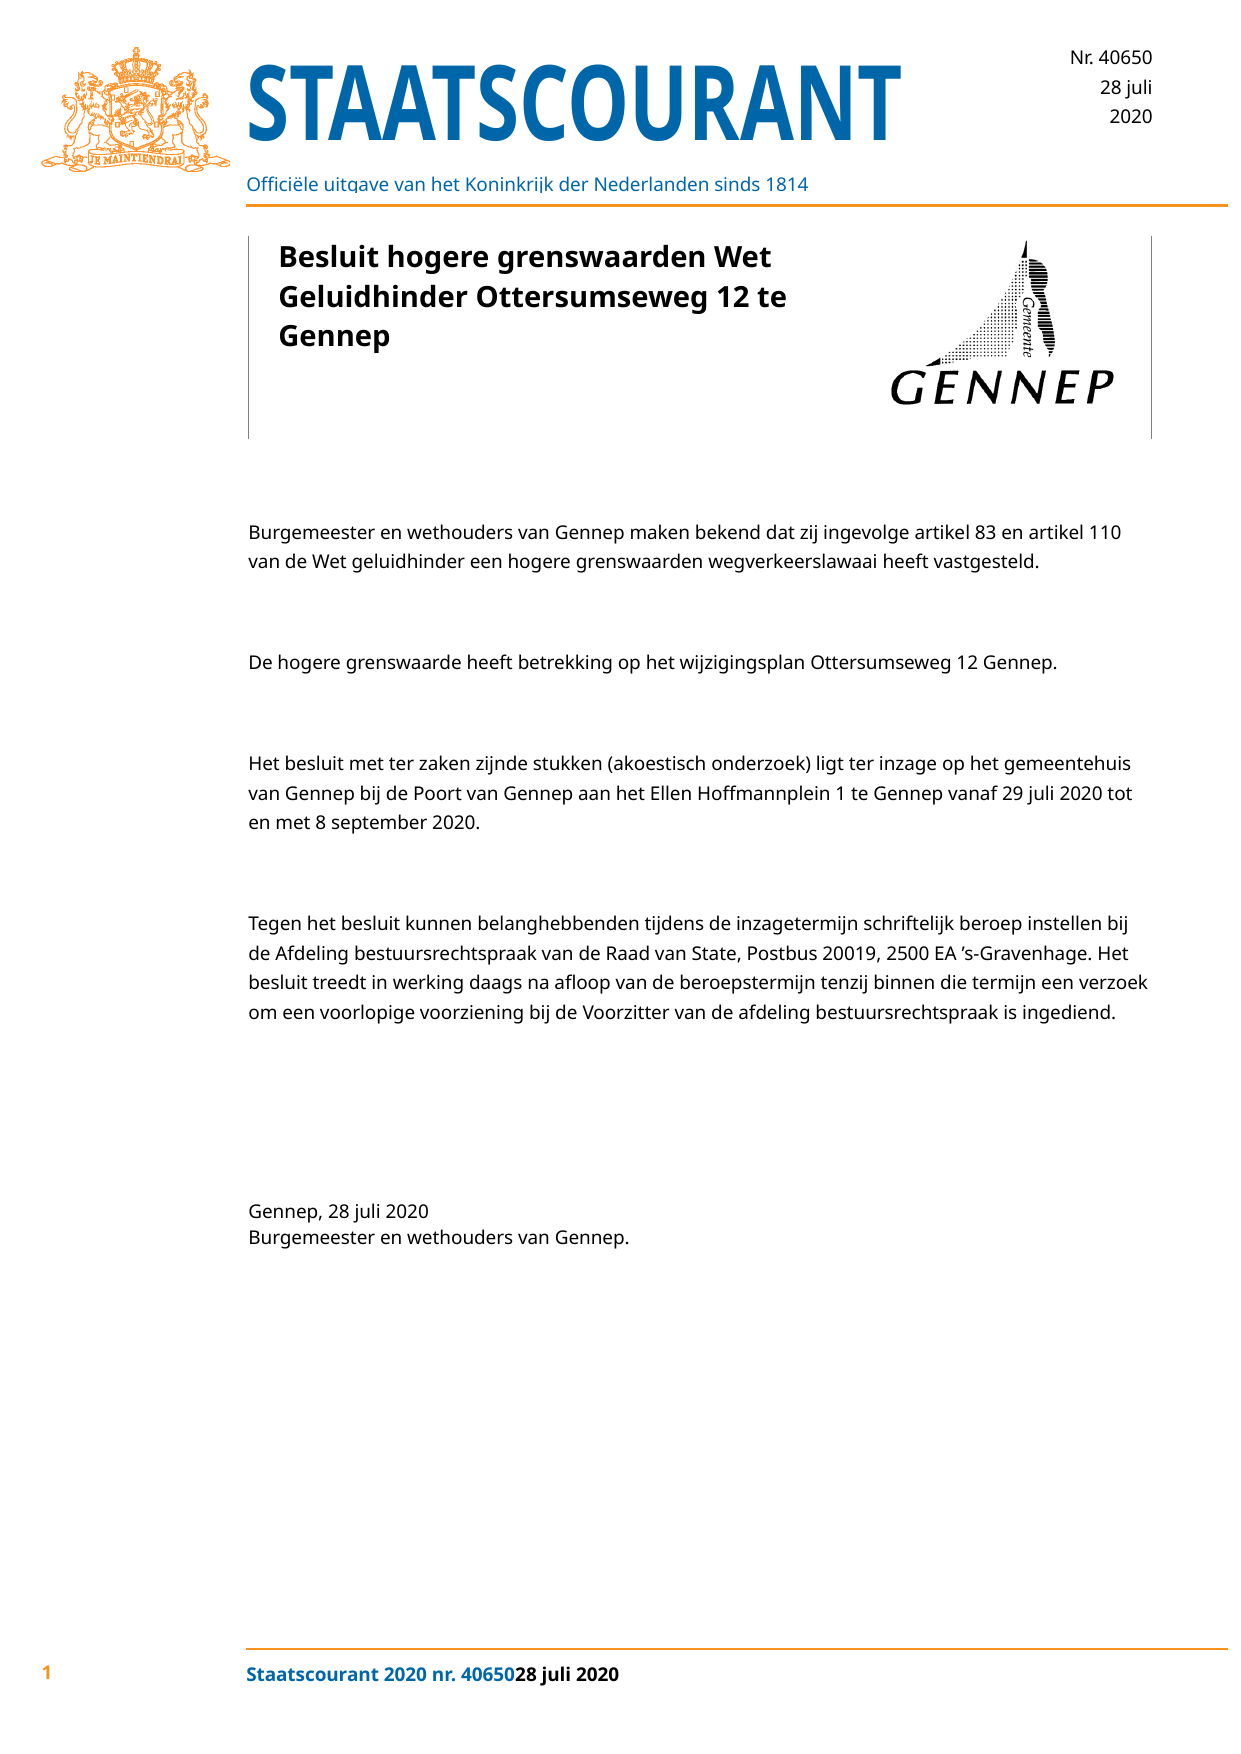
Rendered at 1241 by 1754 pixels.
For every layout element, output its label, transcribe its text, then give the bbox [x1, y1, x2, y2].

text Burgemeester en wethouders van Gennep. [248, 1224, 1152, 1249]
table_header [1118, 236, 1151, 413]
picture [883, 236, 1118, 414]
text Tegen het besluit kunnen belanghebbenden tijdens de inzagetermijn schriftelijk beroep instellen bij de Afdeling bestuursrechtspraak van de Raad van State, Postbus 20019, 2500 EA ’s-Gravenhage. Het besluit treedt in werking daags na afloop van de beroepstermijn tenzij binnen die termijn een verzoek om een voorlopige voorziening bij de Voorzitter van de afdeling bestuursrechtspraak is ingediend. [248, 910, 1152, 1025]
text Het besluit met ter zaken zijnde stukken (akoestisch onderzoek) ligt ter inzage op het gemeentehuis van Gennep bij de Poort van Gennep aan het Ellen Hoffmannplein 1 te Gennep vanaf 29 juli 2020 tot en met 8 september 2020. [248, 750, 1152, 835]
text Burgemeester en wethouders van Gennep maken bekend dat zij ingevolge artikel 83 en artikel 110 van de Wet geluidhinder een hogere grenswaarden wegverkeerslawaai heeft vastgesteld. [248, 519, 1152, 574]
picture [41, 47, 231, 172]
table_header [850, 414, 1151, 439]
table_header Besluit hogere grenswaarden Wet Geluidhinder Ottersumseweg 12 te Gennep [249, 236, 850, 439]
table_header [850, 236, 883, 413]
text Gennep, 28 juli 2020 [248, 1198, 1152, 1224]
text De hogere grenswaarde heeft betrekking op het wijzigingsplan Ottersumseweg 12 Gennep. [248, 649, 1152, 675]
